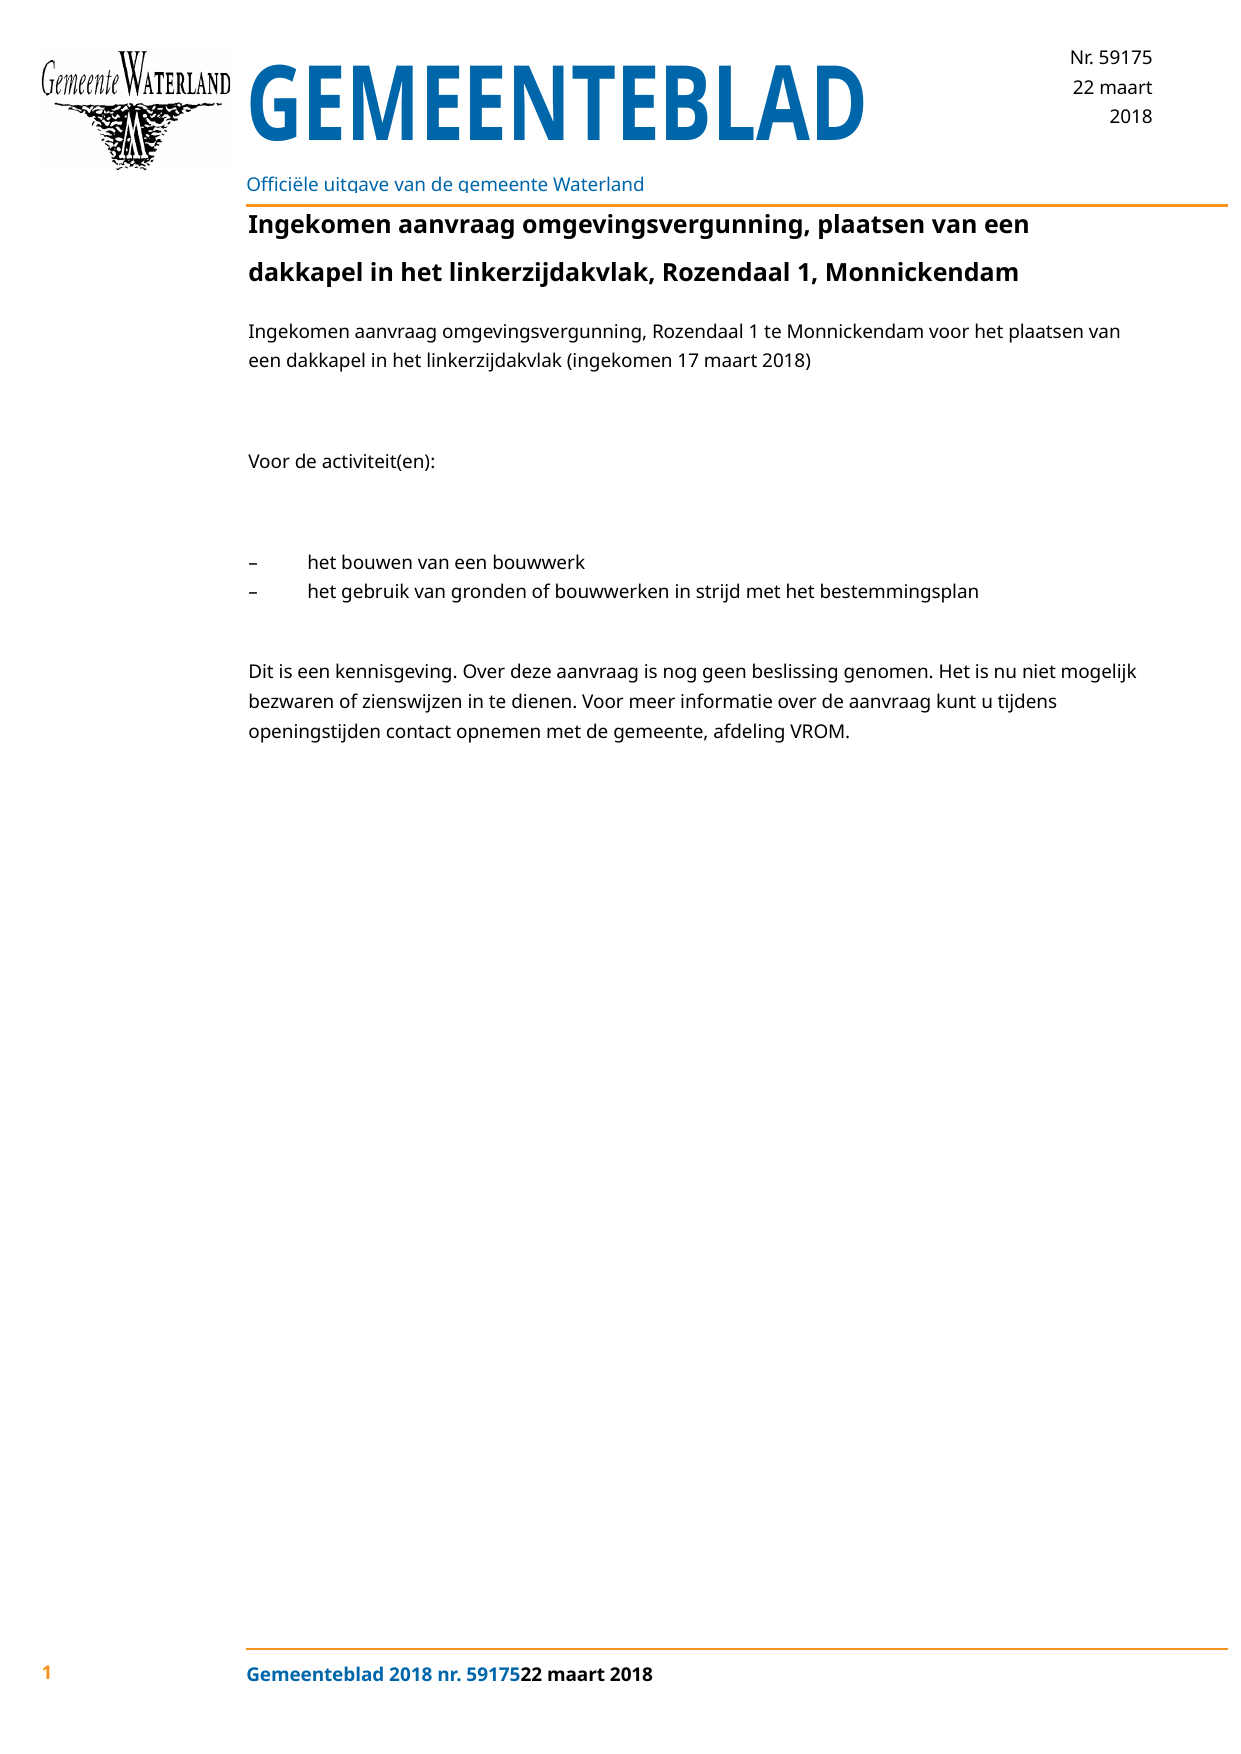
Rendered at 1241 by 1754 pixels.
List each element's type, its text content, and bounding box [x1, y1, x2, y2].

text Ingekomen aanvraag omgevingsvergunning, Rozendaal 1 te Monnickendam voor het plaatsen van een dakkapel in het linkerzijdakvlak (ingekomen 17 maart 2018) [248, 318, 1152, 373]
picture [41, 47, 231, 172]
text Ingekomen aanvraag omgevingsvergunning, plaatsen van een dakkapel in het linkerzijdakvlak, Rozendaal 1, Monnickendam [248, 207, 1152, 288]
list het gebruik van gronden of bouwwerken in strijd met het bestemmingsplan [248, 579, 1152, 604]
text Dit is een kennisgeving. Over deze aanvraag is nog geen beslissing genomen. Het is nu niet mogelijk bezwaren of zienswijzen in te dienen. Voor meer informatie over de aanvraag kunt u tijdens openingstijden contact opnemen met de gemeente, afdeling VROM. [248, 659, 1152, 744]
text Voor de activiteit(en): [248, 448, 1152, 474]
list het bouwen van een bouwwerk [248, 549, 1152, 575]
